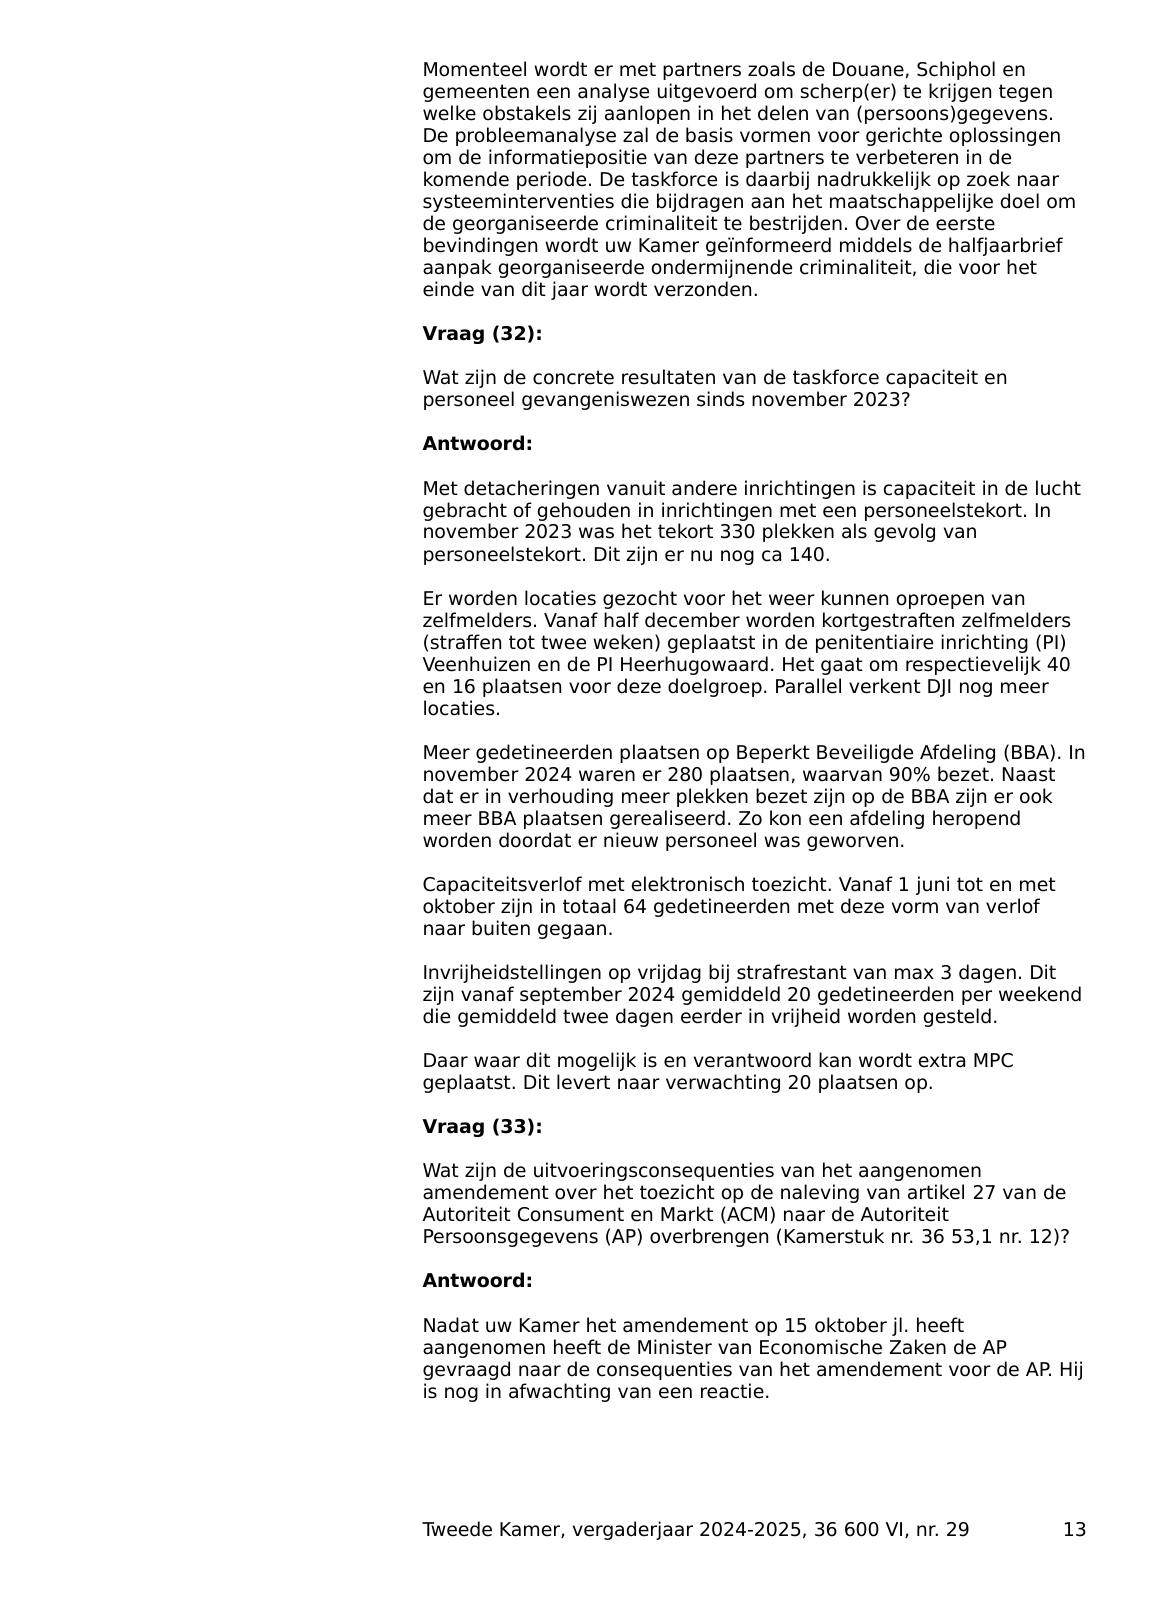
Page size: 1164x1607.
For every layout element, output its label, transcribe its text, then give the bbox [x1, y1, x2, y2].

text Invrijheidstellingen op vrijdag bij strafrestant van max 3 dagen. Dit zijn vanaf september 2024 gemiddeld 20 gedetineerden per weekend die gemiddeld twee dagen eerder in vrijheid worden gesteld. [422, 962, 1087, 1028]
subtitle Vraag (32): [422, 323, 1087, 345]
text Wat zijn de concrete resultaten van de taskforce capaciteit en personeel gevangeniswezen sinds november 2023? [422, 367, 1087, 411]
text Met detacheringen vanuit andere inrichtingen is capaciteit in de lucht gebracht of gehouden in inrichtingen met een personeelstekort. In november 2023 was het tekort 330 plekken als gevolg van personeelstekort. Dit zijn er nu nog ca 140. [422, 477, 1087, 565]
text Meer gedetineerden plaatsen op Beperkt Beveiligde Afdeling (BBA). In november 2024 waren er 280 plaatsen, waarvan 90% bezet. Naast dat er in verhouding meer plekken bezet zijn op de BBA zijn er ook meer BBA plaatsen gerealiseerd. Zo kon een afdeling heropend worden doordat er nieuw personeel was geworven. [422, 742, 1087, 852]
text Capaciteitsverlof met elektronisch toezicht. Vanaf 1 juni tot en met oktober zijn in totaal 64 gedetineerden met deze vorm van verlof naar buiten gegaan. [422, 874, 1087, 940]
subtitle Antwoord: [422, 433, 1087, 455]
text Wat zijn de uitvoeringsconsequenties van het aangenomen amendement over het toezicht op de naleving van artikel 27 van de Autoriteit Consument en Markt (ACM) naar de Autoriteit Persoonsgegevens (AP) overbrengen (Kamerstuk nr. 36 53,1 nr. 12)? [422, 1160, 1087, 1248]
subtitle Vraag (33): [422, 1116, 1087, 1138]
text Daar waar dit mogelijk is en verantwoord kan wordt extra MPC geplaatst. Dit levert naar verwachting 20 plaatsen op. [422, 1050, 1087, 1094]
text Nadat uw Kamer het amendement op 15 oktober jl. heeft aangenomen heeft de Minister van Economische Zaken de AP gevraagd naar de consequenties van het amendement voor de AP. Hij is nog in afwachting van een reactie. [422, 1314, 1087, 1402]
text Er worden locaties gezocht voor het weer kunnen oproepen van zelfmelders. Vanaf half december worden kortgestraften zelfmelders (straffen tot twee weken) geplaatst in de penitentiaire inrichting (PI) Veenhuizen en de PI Heerhugowaard. Het gaat om respectievelijk 40 en 16 plaatsen voor deze doelgroep. Parallel verkent DJI nog meer locaties. [422, 588, 1087, 719]
text Momenteel wordt er met partners zoals de Douane, Schiphol en gemeenten een analyse uitgevoerd om scherp(er) te krijgen tegen welke obstakels zij aanlopen in het delen van (persoons)gegevens. De probleemanalyse zal de basis vormen voor gerichte oplossingen om de informatiepositie van deze partners te verbeteren in de komende periode. De taskforce is daarbij nadrukkelijk op zoek naar systeeminterventies die bijdragen aan het maatschappelijke doel om de georganiseerde criminaliteit te bestrijden. Over de eerste bevindingen wordt uw Kamer geïnformeerd middels de halfjaarbrief aanpak georganiseerde ondermijnende criminaliteit, die voor het einde van dit jaar wordt verzonden. [422, 59, 1087, 301]
subtitle Antwoord: [422, 1270, 1087, 1292]
